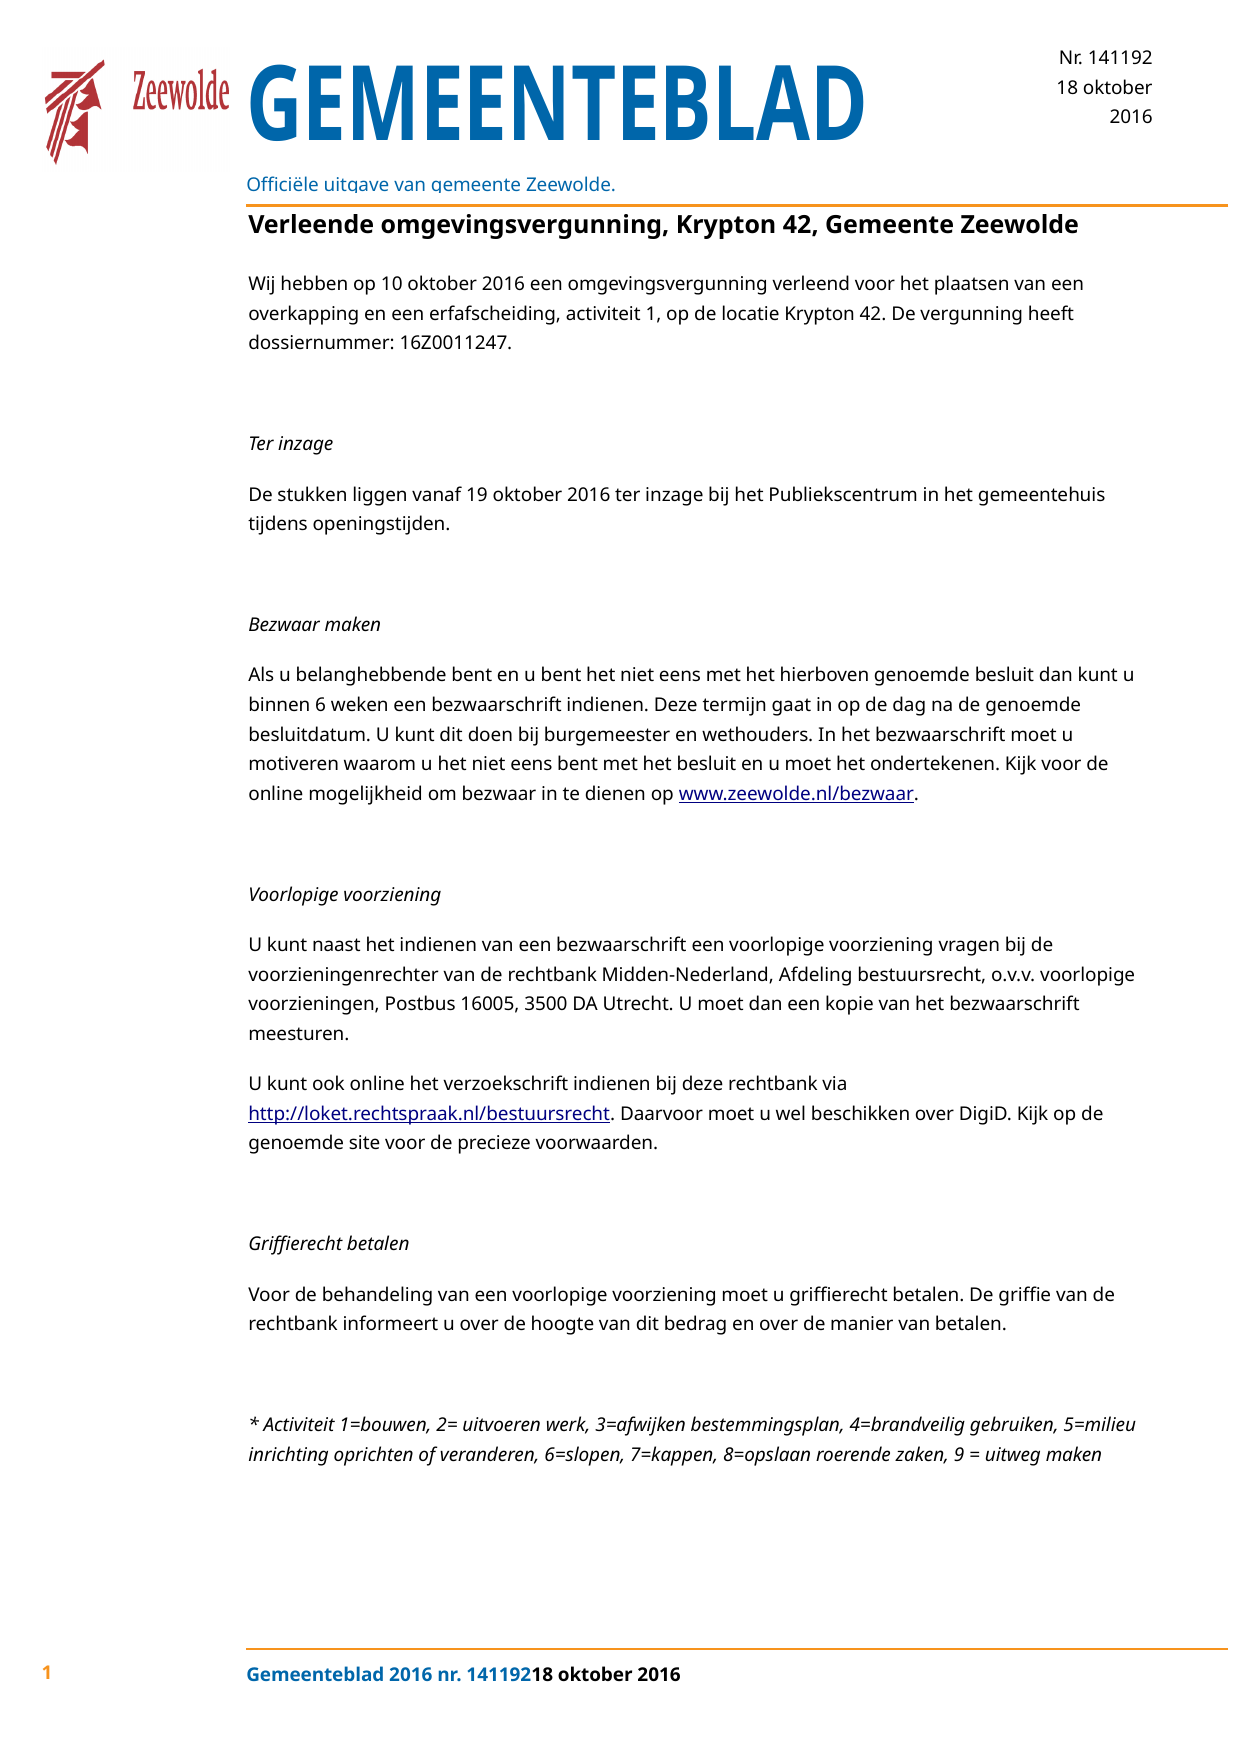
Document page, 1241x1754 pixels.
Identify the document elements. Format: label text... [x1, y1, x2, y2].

text Verleende omgevingsvergunning, Krypton 42, Gemeente Zeewolde [248, 207, 1152, 241]
text De stukken liggen vanaf 19 oktober 2016 ter inzage bij het Publiekscentrum in het gemeentehuis tijdens openingstijden. [248, 481, 1152, 536]
text Griffierecht betalen [248, 1230, 1152, 1256]
text Voorlopige voorziening [248, 881, 1152, 906]
text Bezwaar maken [248, 611, 1152, 637]
text * Activiteit 1=bouwen, 2= uitvoeren werk, 3=afwijken bestemmingsplan, 4=brandveilig gebruiken, 5=milieu inrichting oprichten of veranderen, 6=slopen, 7=kappen, 8=opslaan roerende zaken, 9 = uitweg maken [248, 1411, 1152, 1466]
picture [41, 47, 231, 172]
text Ter inzage [248, 430, 1152, 456]
text Voor de behandeling van een voorlopige voorziening moet u griffierecht betalen. De griffie van de rechtbank informeert u over de hoogte van dit bedrag en over de manier van betalen. [248, 1281, 1152, 1336]
text U kunt ook online het verzoekschrift indienen bij deze rechtbank via http://loket.rechtspraak.nl/bestuursrecht. Daarvoor moet u wel beschikken over DigiD. Kijk op de genoemde site voor de precieze voorwaarden. [248, 1070, 1152, 1155]
text U kunt naast het indienen van een bezwaarschrift een voorlopige voorziening vragen bij de voorzieningenrechter van de rechtbank Midden-Nederland, Afdeling bestuursrecht, o.v.v. voorlopige voorzieningen, Postbus 16005, 3500 DA Utrecht. U moet dan een kopie van het bezwaarschrift meesturen. [248, 931, 1152, 1046]
text Wij hebben op 10 oktober 2016 een omgevingsvergunning verleend voor het plaatsen van een overkapping en een erfafscheiding, activiteit 1, op de locatie Krypton 42. De vergunning heeft dossiernummer: 16Z0011247. [248, 270, 1152, 355]
text Als u belanghebbende bent en u bent het niet eens met het hierboven genoemde besluit dan kunt u binnen 6 weken een bezwaarschrift indienen. Deze termijn gaat in op de dag na de genoemde besluitdatum. U kunt dit doen bij burgemeester en wethouders. In het bezwaarschrift moet u motiveren waarom u het niet eens bent met het besluit en u moet het ondertekenen. Kijk voor de online mogelijkheid om bezwaar in te dienen op www.zeewolde.nl/bezwaar. [248, 662, 1152, 806]
